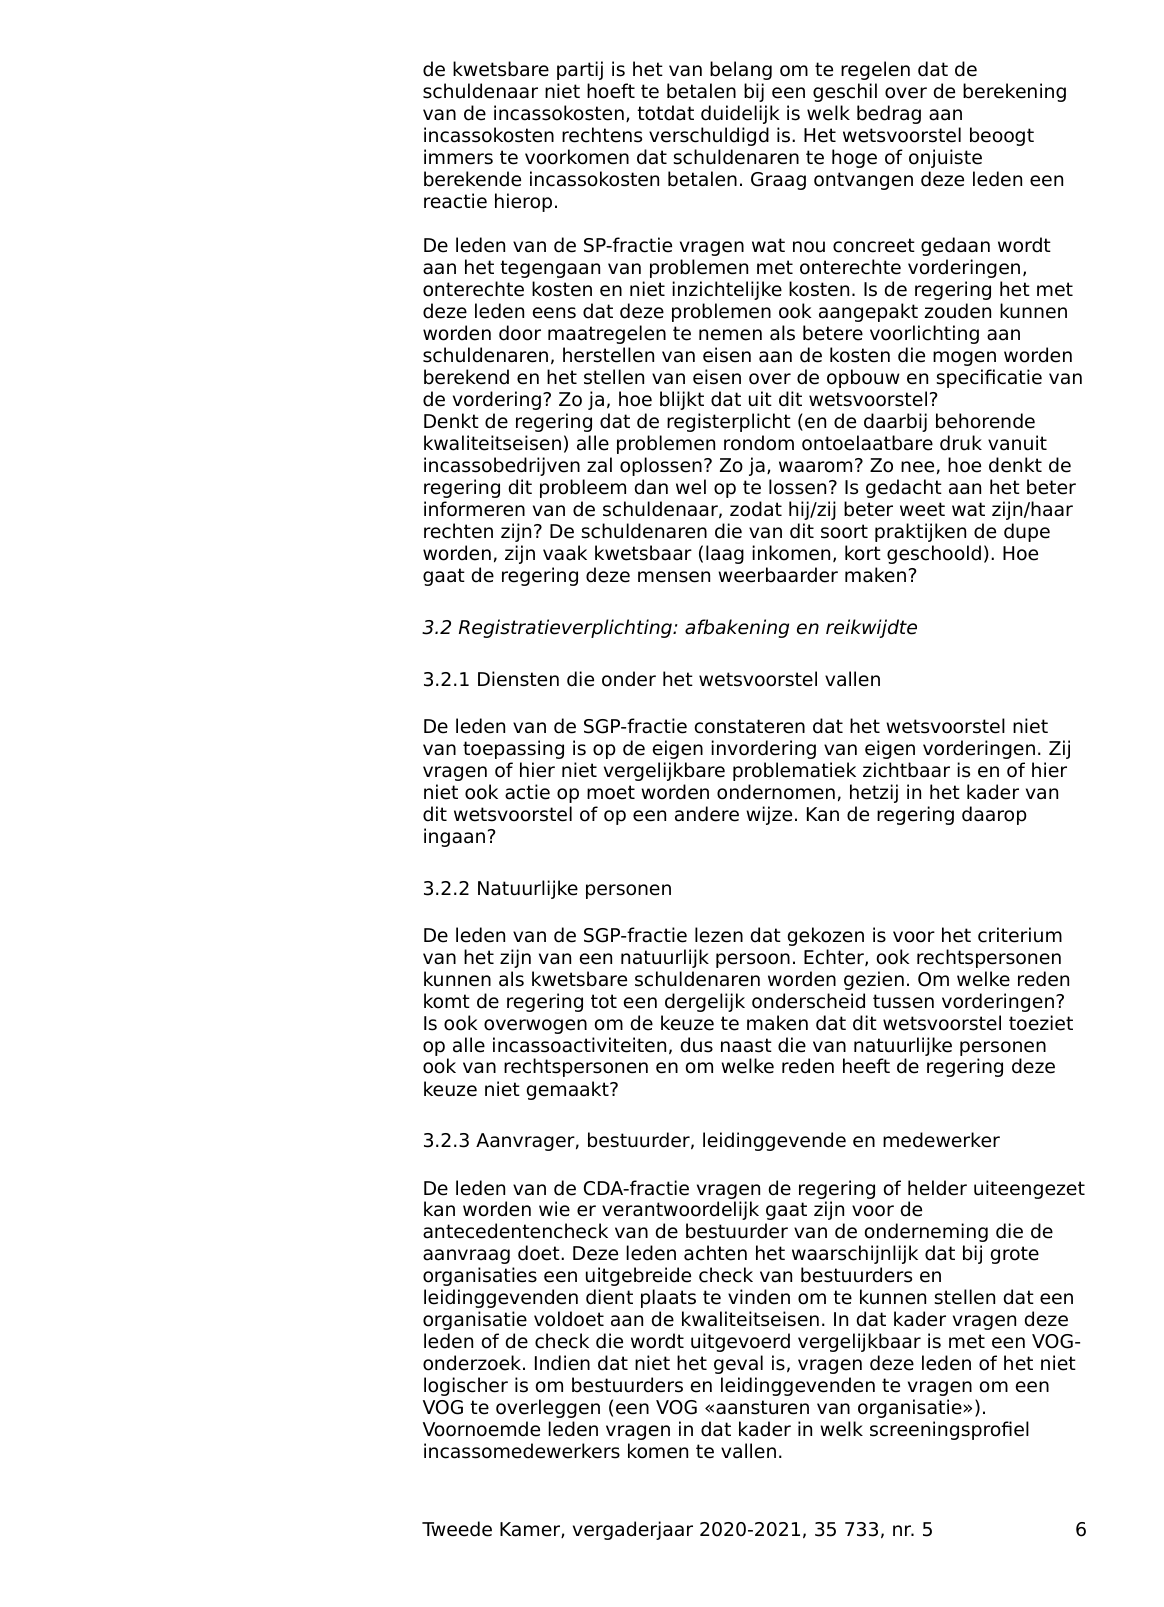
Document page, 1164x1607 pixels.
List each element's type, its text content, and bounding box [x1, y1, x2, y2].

text De leden van de SGP-fractie constateren dat het wetsvoorstel niet van toepassing is op de eigen invordering van eigen vorderingen. Zij vragen of hier niet vergelijkbare problematiek zichtbaar is en of hier niet ook actie op moet worden ondernomen, hetzij in het kader van dit wetsvoorstel of op een andere wijze. Kan de regering daarop ingaan? [422, 716, 1087, 848]
text De leden van de CDA-fractie vragen de regering of helder uiteengezet kan worden wie er verantwoordelijk gaat zijn voor de antecedentencheck van de bestuurder van de onderneming die de aanvraag doet. Deze leden achten het waarschijnlijk dat bij grote organisaties een uitgebreide check van bestuurders en leidinggevenden dient plaats te vinden om te kunnen stellen dat een organisatie voldoet aan de kwaliteitseisen. In dat kader vragen deze leden of de check die wordt uitgevoerd vergelijkbaar is met een VOG-onderzoek. Indien dat niet het geval is, vragen deze leden of het niet logischer is om bestuurders en leidinggevenden te vragen om een VOG te overleggen (een VOG «aansturen van organisatie»). Voornoemde leden vragen in dat kader in welk screeningsprofiel incassomedewerkers komen te vallen. [422, 1177, 1087, 1463]
subtitle 3.2 Registratieverplichting: afbakening en reikwijdte [422, 617, 1087, 639]
subtitle 3.2.2 Natuurlijke personen [422, 878, 1087, 899]
text de kwetsbare partij is het van belang om te regelen dat de schuldenaar niet hoeft te betalen bij een geschil over de berekening van de incassokosten, totdat duidelijk is welk bedrag aan incassokosten rechtens verschuldigd is. Het wetsvoorstel beoogt immers te voorkomen dat schuldenaren te hoge of onjuiste berekende incassokosten betalen. Graag ontvangen deze leden een reactie hierop. [422, 59, 1087, 213]
text Denkt de regering dat de registerplicht (en de daarbij behorende kwaliteitseisen) alle problemen rondom ontoelaatbare druk vanuit incassobedrijven zal oplossen? Zo ja, waarom? Zo nee, hoe denkt de regering dit probleem dan wel op te lossen? Is gedacht aan het beter informeren van de schuldenaar, zodat hij/zij beter weet wat zijn/haar rechten zijn? De schuldenaren die van dit soort praktijken de dupe worden, zijn vaak kwetsbaar (laag inkomen, kort geschoold). Hoe gaat de regering deze mensen weerbaarder maken? [422, 411, 1087, 587]
subtitle 3.2.3 Aanvrager, bestuurder, leidinggevende en medewerker [422, 1130, 1087, 1152]
text De leden van de SGP-fractie lezen dat gekozen is voor het criterium van het zijn van een natuurlijk persoon. Echter, ook rechtspersonen kunnen als kwetsbare schuldenaren worden gezien. Om welke reden komt de regering tot een dergelijk onderscheid tussen vorderingen? Is ook overwogen om de keuze te maken dat dit wetsvoorstel toeziet op alle incassoactiviteiten, dus naast die van natuurlijke personen ook van rechtspersonen en om welke reden heeft de regering deze keuze niet gemaakt? [422, 924, 1087, 1100]
subtitle 3.2.1 Diensten die onder het wetsvoorstel vallen [422, 669, 1087, 691]
text De leden van de SP-fractie vragen wat nou concreet gedaan wordt aan het tegengaan van problemen met onterechte vorderingen, onterechte kosten en niet inzichtelijke kosten. Is de regering het met deze leden eens dat deze problemen ook aangepakt zouden kunnen worden door maatregelen te nemen als betere voorlichting aan schuldenaren, herstellen van eisen aan de kosten die mogen worden berekend en het stellen van eisen over de opbouw en specificatie van de vordering? Zo ja, hoe blijkt dat uit dit wetsvoorstel? [422, 235, 1087, 411]
